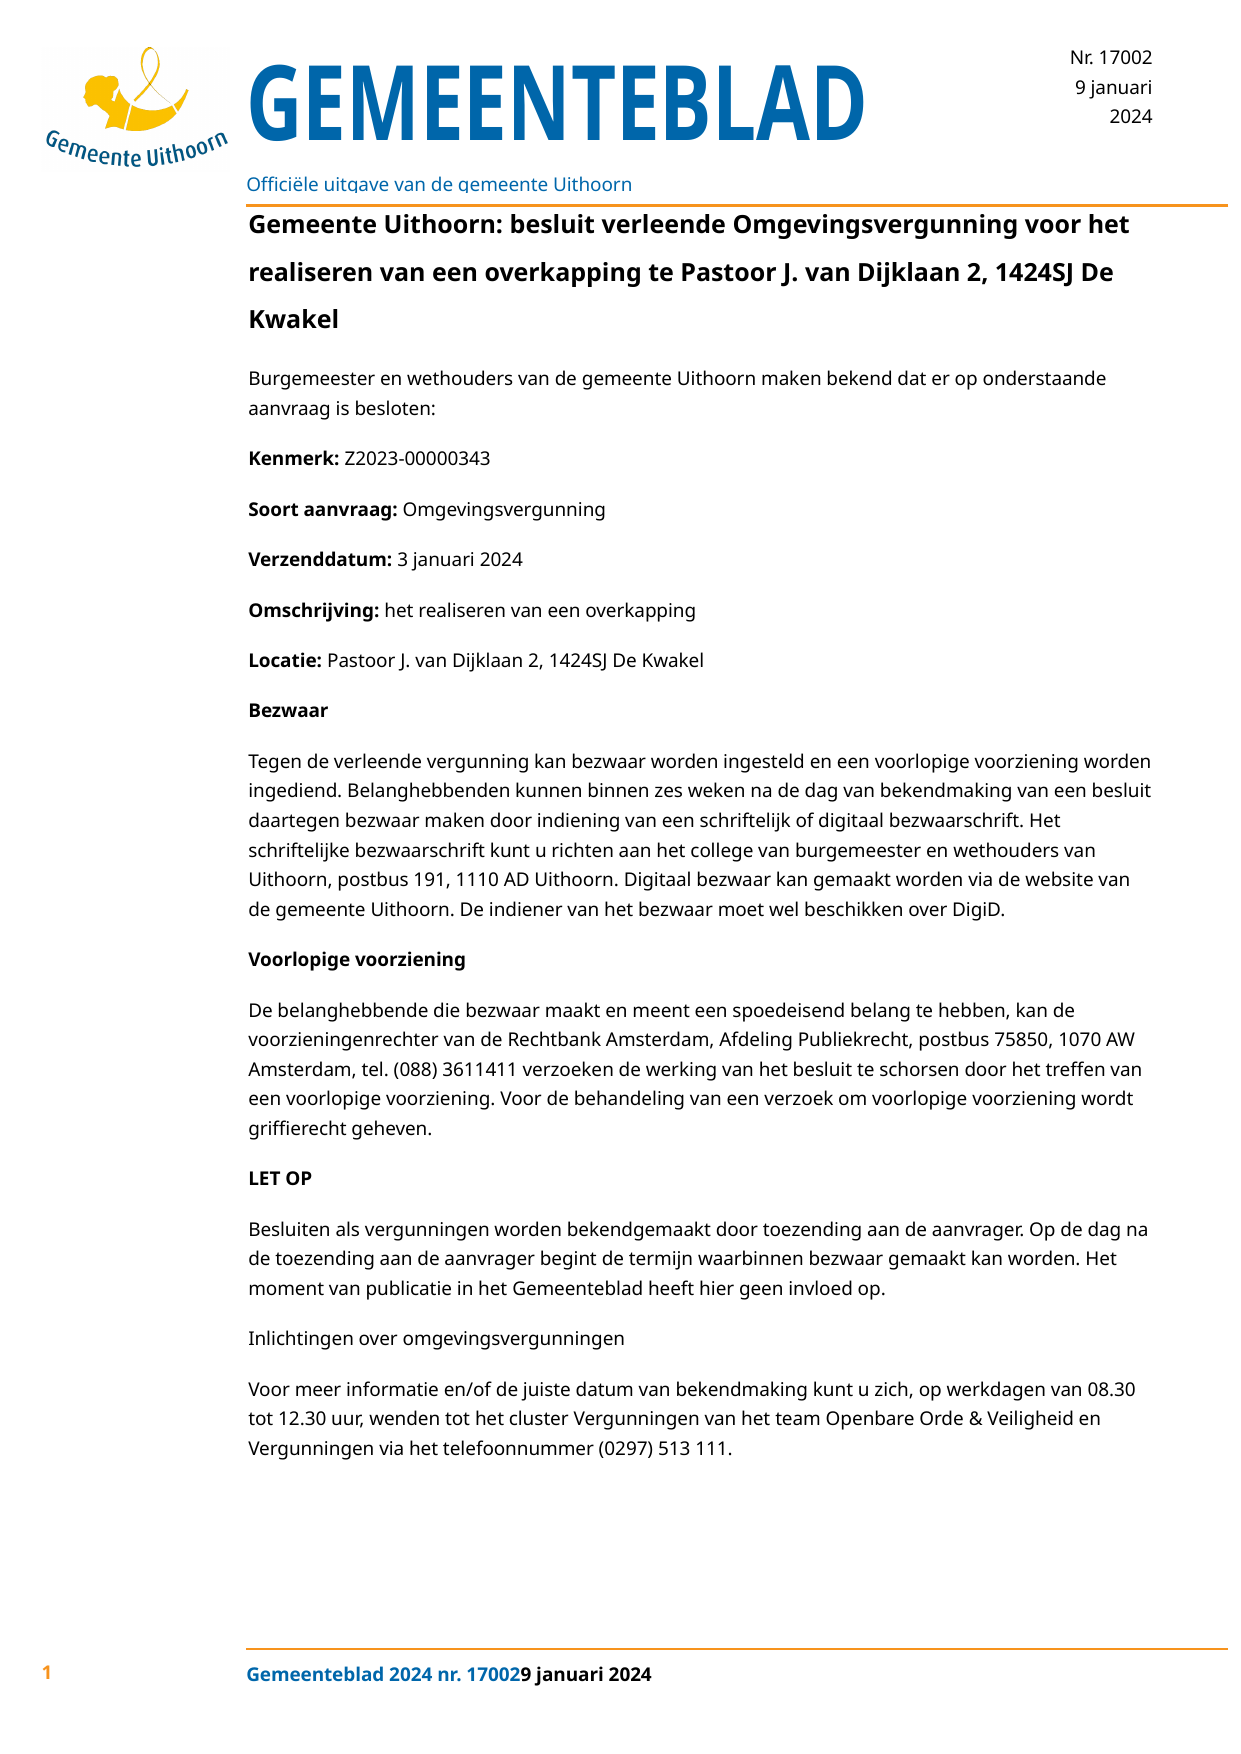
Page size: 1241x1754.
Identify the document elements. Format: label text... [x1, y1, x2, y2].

text Verzenddatum: 3 januari 2024 [248, 546, 1152, 572]
text Tegen de verleende vergunning kan bezwaar worden ingesteld en een voorlopige voorziening worden ingediend. Belanghebbenden kunnen binnen zes weken na de dag van bekendmaking van een besluit daartegen bezwaar maken door indiening van een schriftelijk of digitaal bezwaarschrift. Het schriftelijke bezwaarschrift kunt u richten aan het college van burgemeester en wethouders van Uithoorn, postbus 191, 1110 AD Uithoorn. Digitaal bezwaar kan gemaakt worden via de website van de gemeente Uithoorn. De indiener van het bezwaar moet wel beschikken over DigiD. [248, 748, 1152, 922]
text Inlichtingen over omgevingsvergunningen [248, 1326, 1152, 1351]
text Voorlopige voorziening [248, 946, 1152, 972]
text LET OP [248, 1166, 1152, 1191]
text Soort aanvraag: Omgevingsvergunning [248, 496, 1152, 522]
text Bezwaar [248, 698, 1152, 723]
text Burgemeester en wethouders van de gemeente Uithoorn maken bekend dat er op onderstaande aanvraag is besloten: [248, 366, 1152, 421]
text Besluiten als vergunningen worden bekendgemaakt door toezending aan de aanvrager. Op de dag na de toezending aan de aanvrager begint de termijn waarbinnen bezwaar gemaakt kan worden. Het moment van publicatie in het Gemeenteblad heeft hier geen invloed op. [248, 1216, 1152, 1301]
text Gemeente Uithoorn: besluit verleende Omgevingsvergunning voor het realiseren van een overkapping te Pastoor J. van Dijklaan 2, 1424SJ De Kwakel [248, 207, 1152, 336]
text Omschrijving: het realiseren van een overkapping [248, 597, 1152, 622]
text De belanghebbende die bezwaar maakt en meent een spoedeisend belang te hebben, kan de voorzieningenrechter van de Rechtbank Amsterdam, Afdeling Publiekrecht, postbus 75850, 1070 AW Amsterdam, tel. (088) 3611411 verzoeken de werking van het besluit te schorsen door het treffen van een voorlopige voorziening. Voor de behandeling van een verzoek om voorlopige voorziening wordt griffierecht geheven. [248, 997, 1152, 1141]
text Voor meer informatie en/of de juiste datum van bekendmaking kunt u zich, op werkdagen van 08.30 tot 12.30 uur, wenden tot het cluster Vergunningen van het team Openbare Orde & Veiligheid en Vergunningen via het telefoonnummer (0297) 513 111. [248, 1376, 1152, 1461]
picture [41, 47, 231, 172]
text Locatie: Pastoor J. van Dijklaan 2, 1424SJ De Kwakel [248, 647, 1152, 673]
text Kenmerk: Z2023-00000343 [248, 446, 1152, 471]
